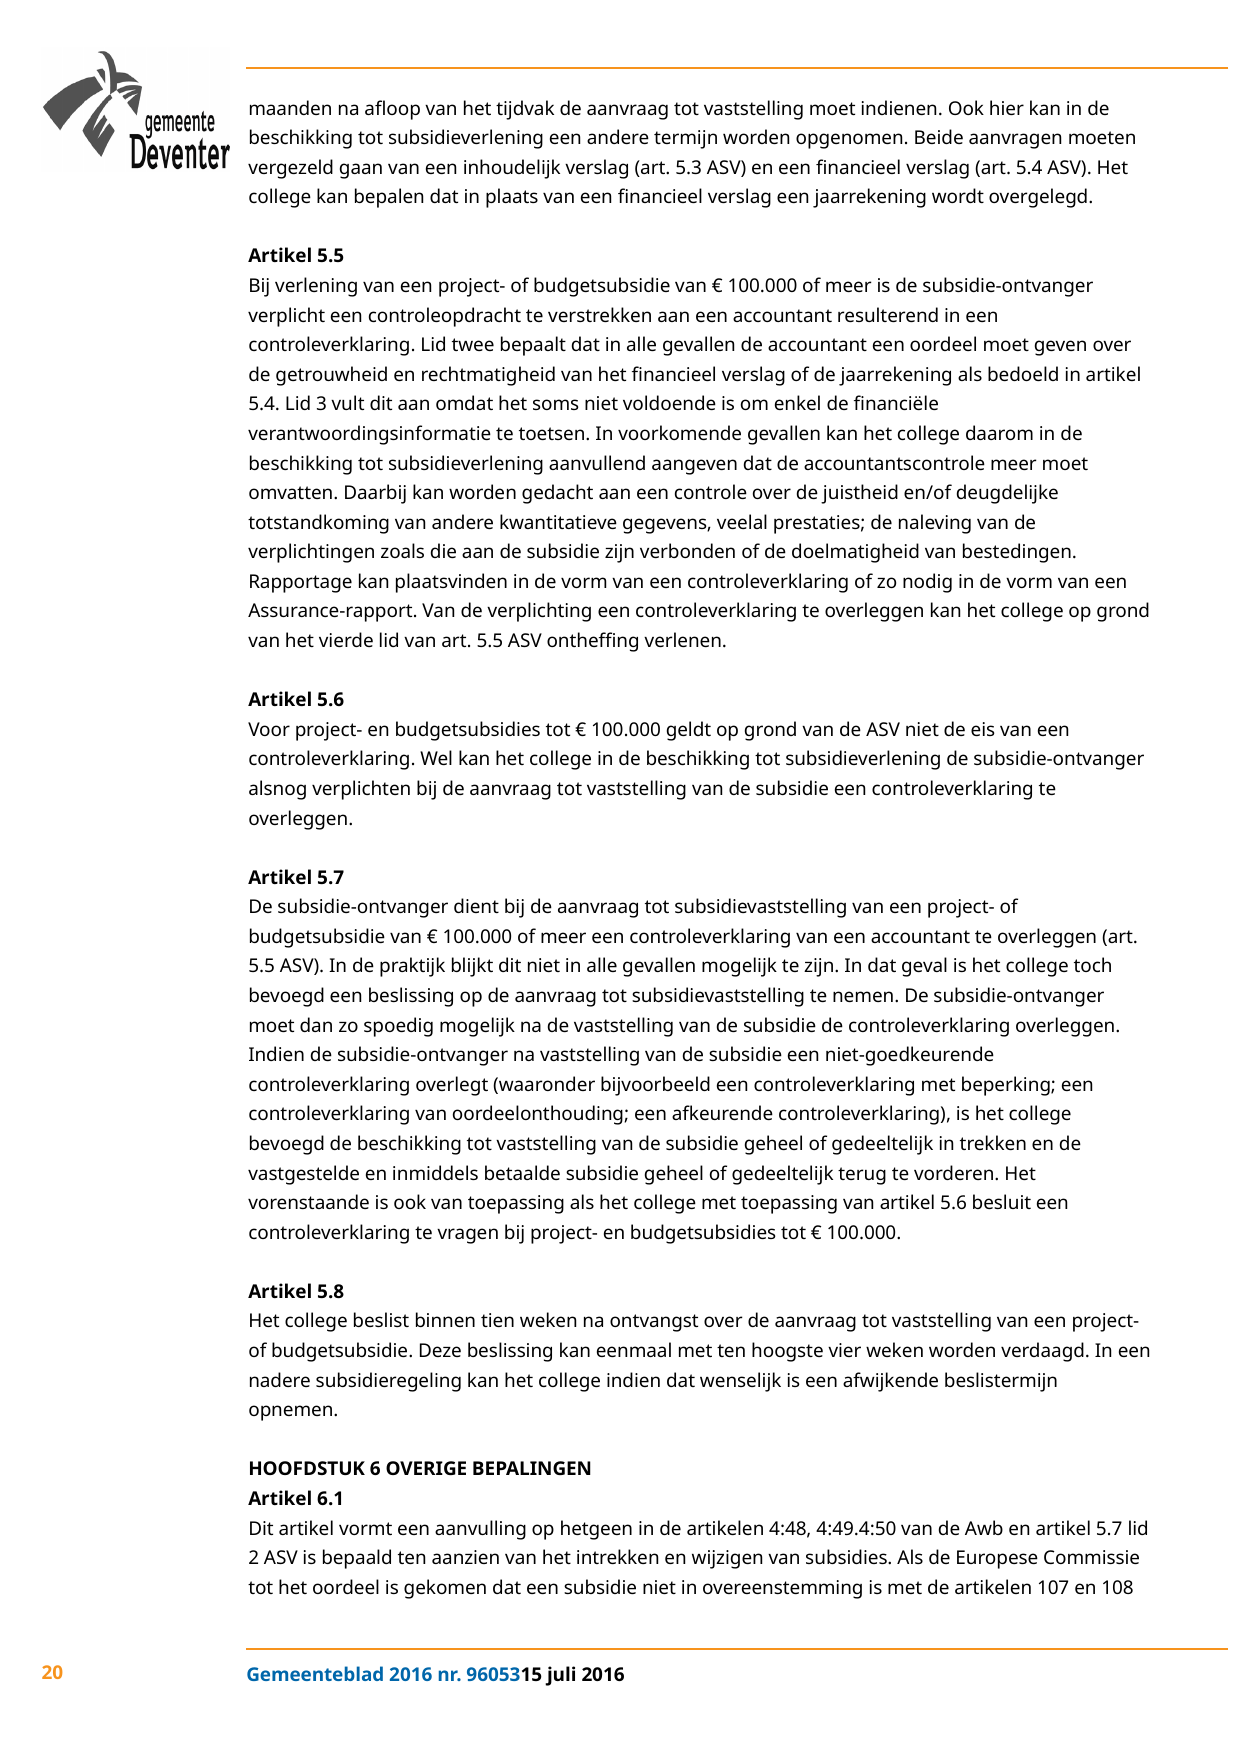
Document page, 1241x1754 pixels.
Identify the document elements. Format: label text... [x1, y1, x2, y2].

text De subsidie-ontvanger dient bij de aanvraag tot subsidievaststelling van een project- of budgetsubsidie van € 100.000 of meer een controleverklaring van een accountant te overleggen (art. 5.5 ASV). In de praktijk blijkt dit niet in alle gevallen mogelijk te zijn. In dat geval is het college toch bevoegd een beslissing op de aanvraag tot subsidievaststelling te nemen. De subsidie-ontvanger moet dan zo spoedig mogelijk na de vaststelling van de subsidie de controleverklaring overleggen. Indien de subsidie-ontvanger na vaststelling van de subsidie een niet-goedkeurende controleverklaring overlegt (waaronder bijvoorbeeld een controleverklaring met beperking; een controleverklaring van oordeelonthouding; een afkeurende controleverklaring), is het college bevoegd de beschikking tot vaststelling van de subsidie geheel of gedeeltelijk in trekken en de vastgestelde en inmiddels betaalde subsidie geheel of gedeeltelijk terug te vorderen. Het vorenstaande is ook van toepassing als het college met toepassing van artikel 5.6 besluit een controleverklaring te vragen bij project- en budgetsubsidies tot € 100.000. [248, 893, 1152, 1245]
text Artikel 5.6 [248, 686, 1152, 712]
text Artikel 5.8 [248, 1278, 1152, 1304]
text Artikel 5.5 [248, 243, 1152, 268]
picture [41, 47, 231, 172]
text Dit artikel vormt een aanvulling op hetgeen in de artikelen 4:48, 4:49.4:50 van de Awb en artikel 5.7 lid 2 ASV is bepaald ten aanzien van het intrekken en wijzigen van subsidies. Als de Europese Commissie tot het oordeel is gekomen dat een subsidie niet in overeenstemming is met de artikelen 107 en 108 [248, 1515, 1152, 1600]
text Het college beslist binnen tien weken na ontvangst over de aanvraag tot vaststelling van een project- of budgetsubsidie. Deze beslissing kan eenmaal met ten hoogste vier weken worden verdaagd. In een nadere subsidieregeling kan het college indien dat wenselijk is een afwijkende beslistermijn opnemen. [248, 1308, 1152, 1422]
text Voor project- en budgetsubsidies tot € 100.000 geldt op grond van de ASV niet de eis van een controleverklaring. Wel kan het college in de beschikking tot subsidieverlening de subsidie-ontvanger alsnog verplichten bij de aanvraag tot vaststelling van de subsidie een controleverklaring te overleggen. [248, 716, 1152, 831]
text Artikel 6.1 [248, 1485, 1152, 1511]
text maanden na afloop van het tijdvak de aanvraag tot vaststelling moet indienen. Ook hier kan in de beschikking tot subsidieverlening een andere termijn worden opgenomen. Beide aanvragen moeten vergezeld gaan van een inhoudelijk verslag (art. 5.3 ASV) en een financieel verslag (art. 5.4 ASV). Het college kan bepalen dat in plaats van een financieel verslag een jaarrekening wordt overgelegd. [248, 95, 1152, 209]
text HOOFDSTUK 6 OVERIGE BEPALINGEN [248, 1456, 1152, 1481]
text Artikel 5.7 [248, 864, 1152, 890]
text Bij verlening van een project- of budgetsubsidie van € 100.000 of meer is de subsidie-ontvanger verplicht een controleopdracht te verstrekken aan een accountant resulterend in een controleverklaring. Lid twee bepaalt dat in alle gevallen de accountant een oordeel moet geven over de getrouwheid en rechtmatigheid van het financieel verslag of de jaarrekening als bedoeld in artikel 5.4. Lid 3 vult dit aan omdat het soms niet voldoende is om enkel de financiële verantwoordingsinformatie te toetsen. In voorkomende gevallen kan het college daarom in de beschikking tot subsidieverlening aanvullend aangeven dat de accountantscontrole meer moet omvatten. Daarbij kan worden gedacht aan een controle over de juistheid en/of deugdelijke totstandkoming van andere kwantitatieve gegevens, veelal prestaties; de naleving van de verplichtingen zoals die aan de subsidie zijn verbonden of de doelmatigheid van bestedingen. Rapportage kan plaatsvinden in de vorm van een controleverklaring of zo nodig in de vorm van een Assurance-rapport. Van de verplichting een controleverklaring te overleggen kan het college op grond van het vierde lid van art. 5.5 ASV ontheffing verlenen. [248, 272, 1152, 653]
